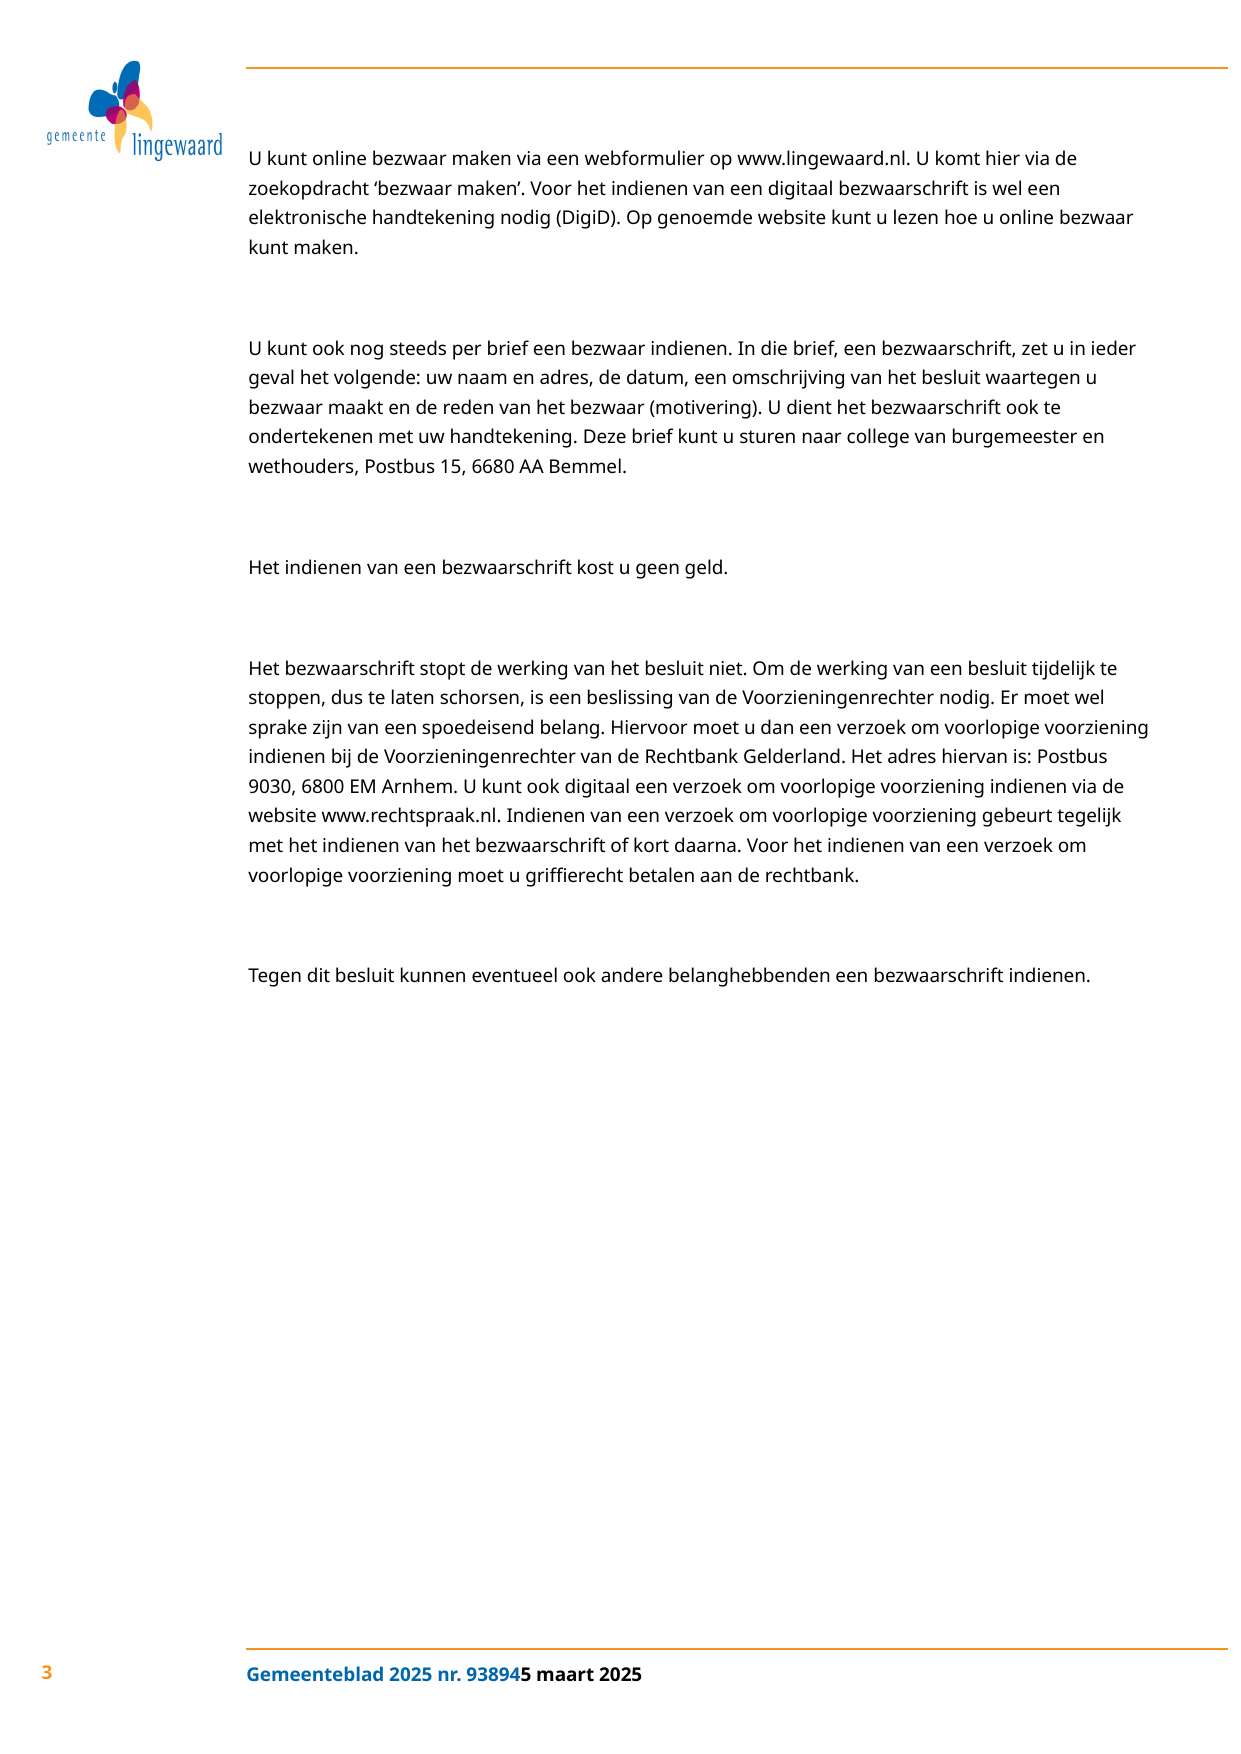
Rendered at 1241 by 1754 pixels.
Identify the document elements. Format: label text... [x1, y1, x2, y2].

text U kunt ook nog steeds per brief een bezwaar indienen. In die brief, een bezwaarschrift, zet u in ieder geval het volgende: uw naam en adres, de datum, een omschrijving van het besluit waartegen u bezwaar maakt en de reden van het bezwaar (motivering). U dient het bezwaarschrift ook te ondertekenen met uw handtekening. Deze brief kunt u sturen naar college van burgemeester en wethouders, Postbus 15, 6680 AA Bemmel. [248, 335, 1152, 479]
text Tegen dit besluit kunnen eventueel ook andere belanghebbenden een bezwaarschrift indienen. [248, 963, 1152, 988]
text Het bezwaarschrift stopt de werking van het besluit niet. Om de werking van een besluit tijdelijk te stoppen, dus te laten schorsen, is een beslissing van de Voorzieningenrechter nodig. Er moet wel sprake zijn van een spoedeisend belang. Hiervoor moet u dan een verzoek om voorlopige voorziening indienen bij de Voorzieningenrechter van de Rechtbank Gelderland. Het adres hiervan is: Postbus 9030, 6800 EM Arnhem. U kunt ook digitaal een verzoek om voorlopige voorziening indienen via de website www.rechtspraak.nl. Indienen van een verzoek om voorlopige voorziening gebeurt tegelijk met het indienen van het bezwaarschrift of kort daarna. Voor het indienen van een verzoek om voorlopige voorziening moet u griffierecht betalen aan de rechtbank. [248, 655, 1152, 888]
picture [41, 47, 231, 172]
text U kunt online bezwaar maken via een webformulier op www.lingewaard.nl. U komt hier via de zoekopdracht ‘bezwaar maken’. Voor het indienen van een digitaal bezwaarschrift is wel een elektronische handtekening nodig (DigiD). Op genoemde website kunt u lezen hoe u online bezwaar kunt maken. [248, 145, 1152, 260]
text Het indienen van een bezwaarschrift kost u geen geld. [248, 554, 1152, 580]
